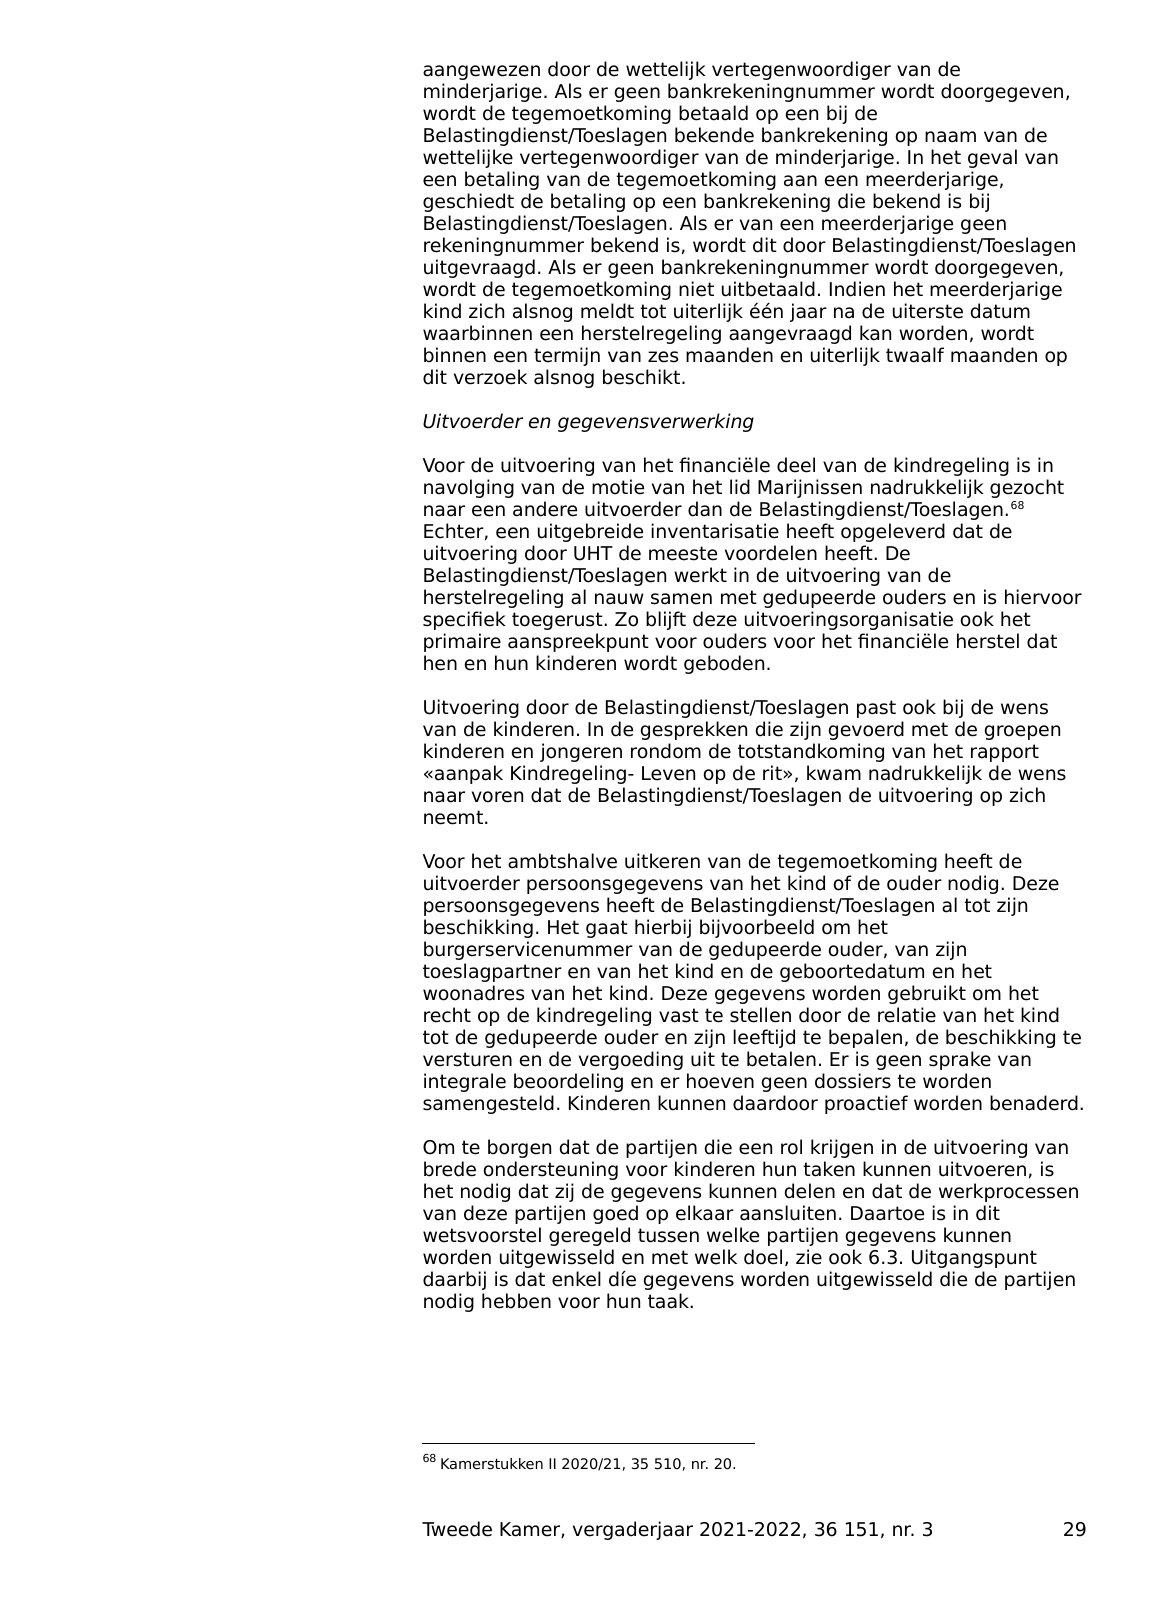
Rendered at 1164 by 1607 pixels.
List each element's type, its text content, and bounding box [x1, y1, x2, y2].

text aangewezen door de wettelijk vertegenwoordiger van de minderjarige. Als er geen bankrekeningnummer wordt doorgegeven, wordt de tegemoetkoming betaald op een bij de Belastingdienst/Toeslagen bekende bankrekening op naam van de wettelijke vertegenwoordiger van de minderjarige. In het geval van een betaling van de tegemoetkoming aan een meerderjarige, geschiedt de betaling op een bankrekening die bekend is bij Belastingdienst/Toeslagen. Als er van een meerderjarige geen rekeningnummer bekend is, wordt dit door Belastingdienst/Toeslagen uitgevraagd. Als er geen bankrekeningnummer wordt doorgegeven, wordt de tegemoetkoming niet uitbetaald. Indien het meerderjarige kind zich alsnog meldt tot uiterlijk één jaar na de uiterste datum waarbinnen een herstelregeling aangevraagd kan worden, wordt binnen een termijn van zes maanden en uiterlijk twaalf maanden op dit verzoek alsnog beschikt. [422, 59, 1087, 389]
text Kamerstukken II 2020/21, 35 510, nr. 20. [422, 1452, 1087, 1474]
subtitle Uitvoerder en gegevensverwerking [422, 411, 1087, 433]
text Voor het ambtshalve uitkeren van de tegemoetkoming heeft de uitvoerder persoonsgegevens van het kind of de ouder nodig. Deze persoonsgegevens heeft de Belastingdienst/Toeslagen al tot zijn beschikking. Het gaat hierbij bijvoorbeeld om het burgerservicenummer van de gedupeerde ouder, van zijn toeslagpartner en van het kind en de geboortedatum en het woonadres van het kind. Deze gegevens worden gebruikt om het recht op de kindregeling vast te stellen door de relatie van het kind tot de gedupeerde ouder en zijn leeftijd te bepalen, de beschikking te versturen en de vergoeding uit te betalen. Er is geen sprake van integrale beoordeling en er hoeven geen dossiers te worden samengesteld. Kinderen kunnen daardoor proactief worden benaderd. [422, 851, 1087, 1115]
text Om te borgen dat de partijen die een rol krijgen in de uitvoering van brede ondersteuning voor kinderen hun taken kunnen uitvoeren, is het nodig dat zij de gegevens kunnen delen en dat de werkprocessen van deze partijen goed op elkaar aansluiten. Daartoe is in dit wetsvoorstel geregeld tussen welke partijen gegevens kunnen worden uitgewisseld en met welk doel, zie ook 6.3. Uitgangspunt daarbij is dat enkel díe gegevens worden uitgewisseld die de partijen nodig hebben voor hun taak. [422, 1137, 1087, 1313]
text Uitvoering door de Belastingdienst/Toeslagen past ook bij de wens van de kinderen. In de gesprekken die zijn gevoerd met de groepen kinderen en jongeren rondom de totstandkoming van het rapport «aanpak Kindregeling- Leven op de rit», kwam nadrukkelijk de wens naar voren dat de Belastingdienst/Toeslagen de uitvoering op zich neemt. [422, 697, 1087, 829]
text Voor de uitvoering van het financiële deel van de kindregeling is in navolging van de motie van het lid Marijnissen nadrukkelijk gezocht naar een andere uitvoerder dan de Belastingdienst/Toeslagen. Echter, een uitgebreide inventarisatie heeft opgeleverd dat de uitvoering door UHT de meeste voordelen heeft. De Belastingdienst/Toeslagen werkt in de uitvoering van de herstelregeling al nauw samen met gedupeerde ouders en is hiervoor specifiek toegerust. Zo blijft deze uitvoeringsorganisatie ook het primaire aanspreekpunt voor ouders voor het financiële herstel dat hen en hun kinderen wordt geboden. [422, 455, 1087, 675]
